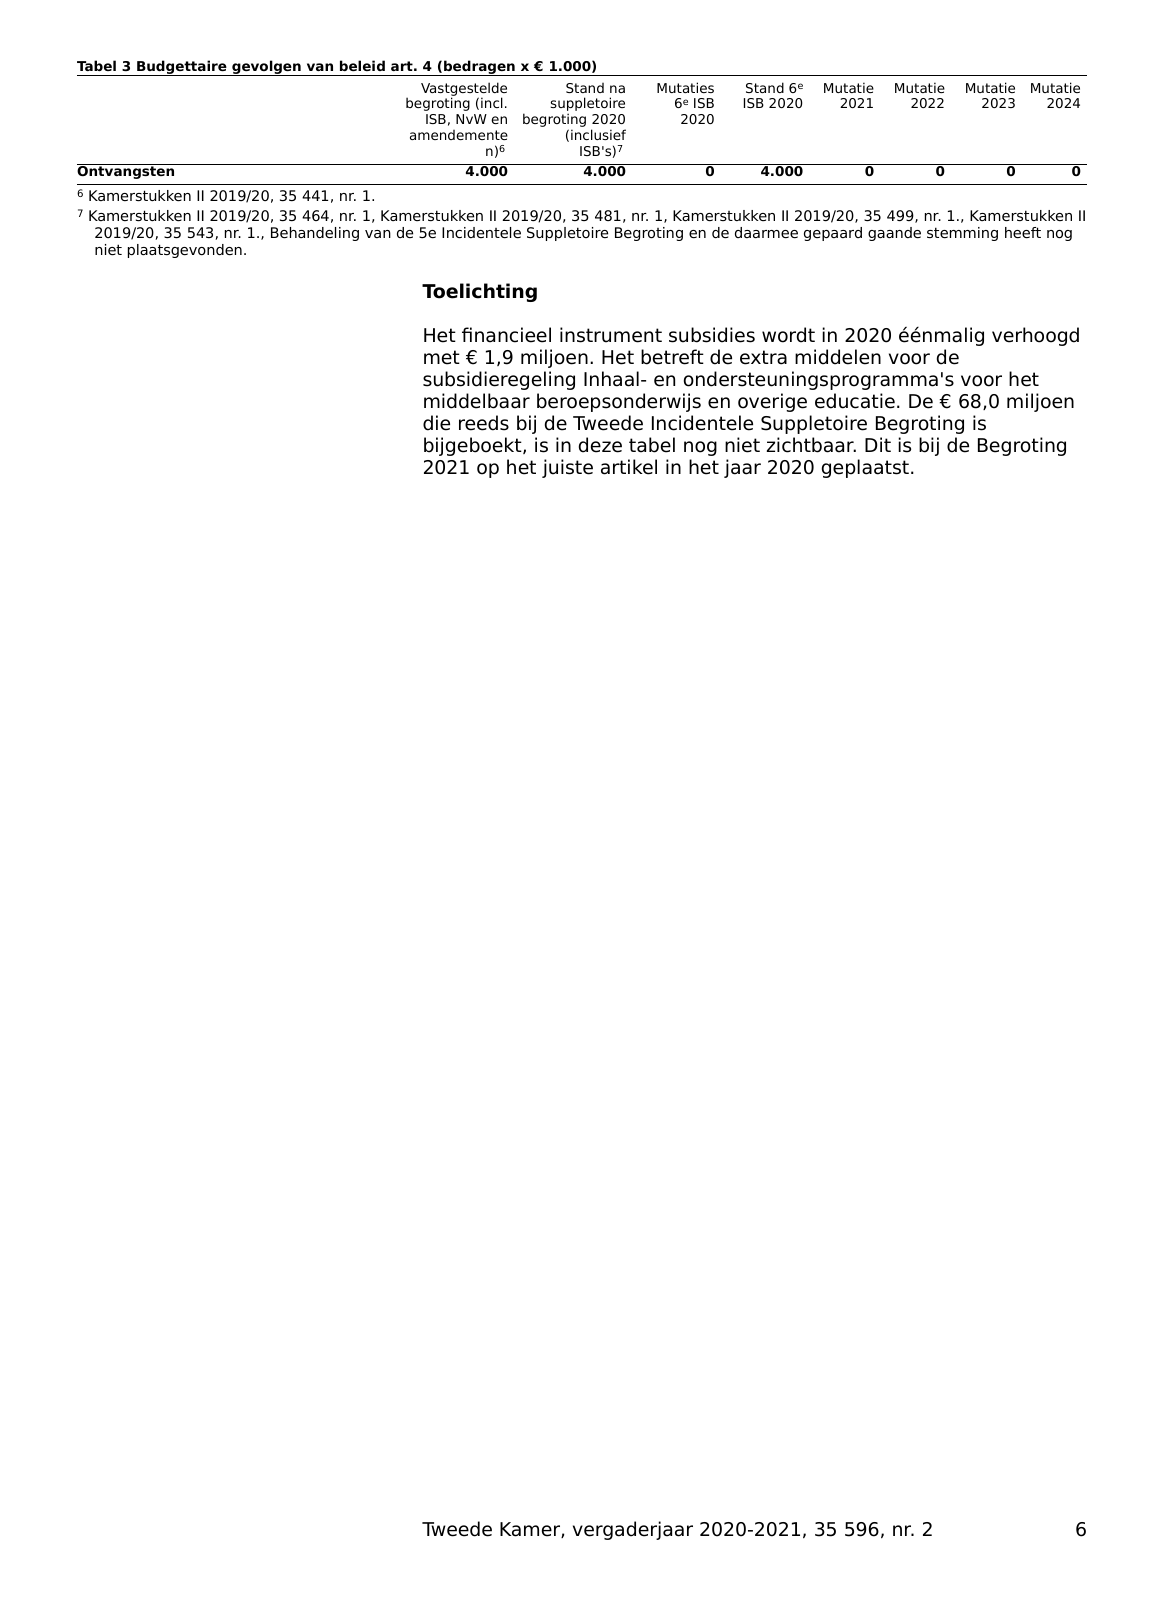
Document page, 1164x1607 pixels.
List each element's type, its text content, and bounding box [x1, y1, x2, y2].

table_cell 0 [1022, 165, 1087, 184]
table_cell 0 [951, 165, 1022, 184]
text Het financieel instrument subsidies wordt in 2020 éénmalig verhoogd met € 1,9 miljoen. Het betreft de extra middelen voor de subsidieregeling Inhaal- en ondersteuningsprogramma's voor het middelbaar beroepsonderwijs en overige educatie. De € 68,0 miljoen die reeds bij de Tweede Incidentele Suppletoire Begroting is bijgeboekt, is in deze tabel nog niet zichtbaar. Dit is bij de Begroting 2021 op het juiste artikel in het jaar 2020 geplaatst. [422, 325, 1087, 479]
subtitle Toelichting [422, 281, 1087, 303]
table_cell Mutatie 2024 [1022, 76, 1087, 164]
table_cell 0 [632, 165, 720, 184]
table_cell Mutatie 2021 [809, 76, 880, 164]
table_header Tabel 3 Budgettaire gevolgen van beleid art. 4 (bedragen x € 1.000) [77, 59, 1087, 75]
table_cell 6 Kamerstukken II 2019/20, 35 441, nr. 1. 7 Kamerstukken II 2019/20, 35 464, nr. 1, Kamerstukken II 2019/20, 35 481, nr. 1, Kamerstukken II 2019/20, 35 499, nr. 1., Kamerstukken II 2019/20, 35 543, nr. 1., Behandeling van de 5e Incidentele Suppletoire Begroting en de daarmee gepaard gaande stemming heeft nog niet plaatsgevonden. [77, 185, 1087, 259]
table_cell Stand 6e ISB 2020 [720, 76, 809, 164]
table_cell 4.000 [720, 165, 809, 184]
table_cell Vastgestelde begroting (incl. ISB, NvW en amendementen)6 [396, 76, 514, 164]
table_cell 0 [880, 165, 951, 184]
table_cell Mutatie 2022 [880, 76, 951, 164]
table_cell Mutatie 2023 [951, 76, 1022, 164]
table_cell Mutaties 6e ISB 2020 [632, 76, 720, 164]
table_cell 0 [809, 165, 880, 184]
table_cell 4.000 [514, 165, 632, 184]
table_cell Ontvangsten [77, 165, 396, 184]
table_cell 4.000 [396, 165, 514, 184]
table_cell [77, 76, 396, 164]
table_cell Stand na suppletoire begroting 2020 (inclusief ISB's)7 [514, 76, 632, 164]
